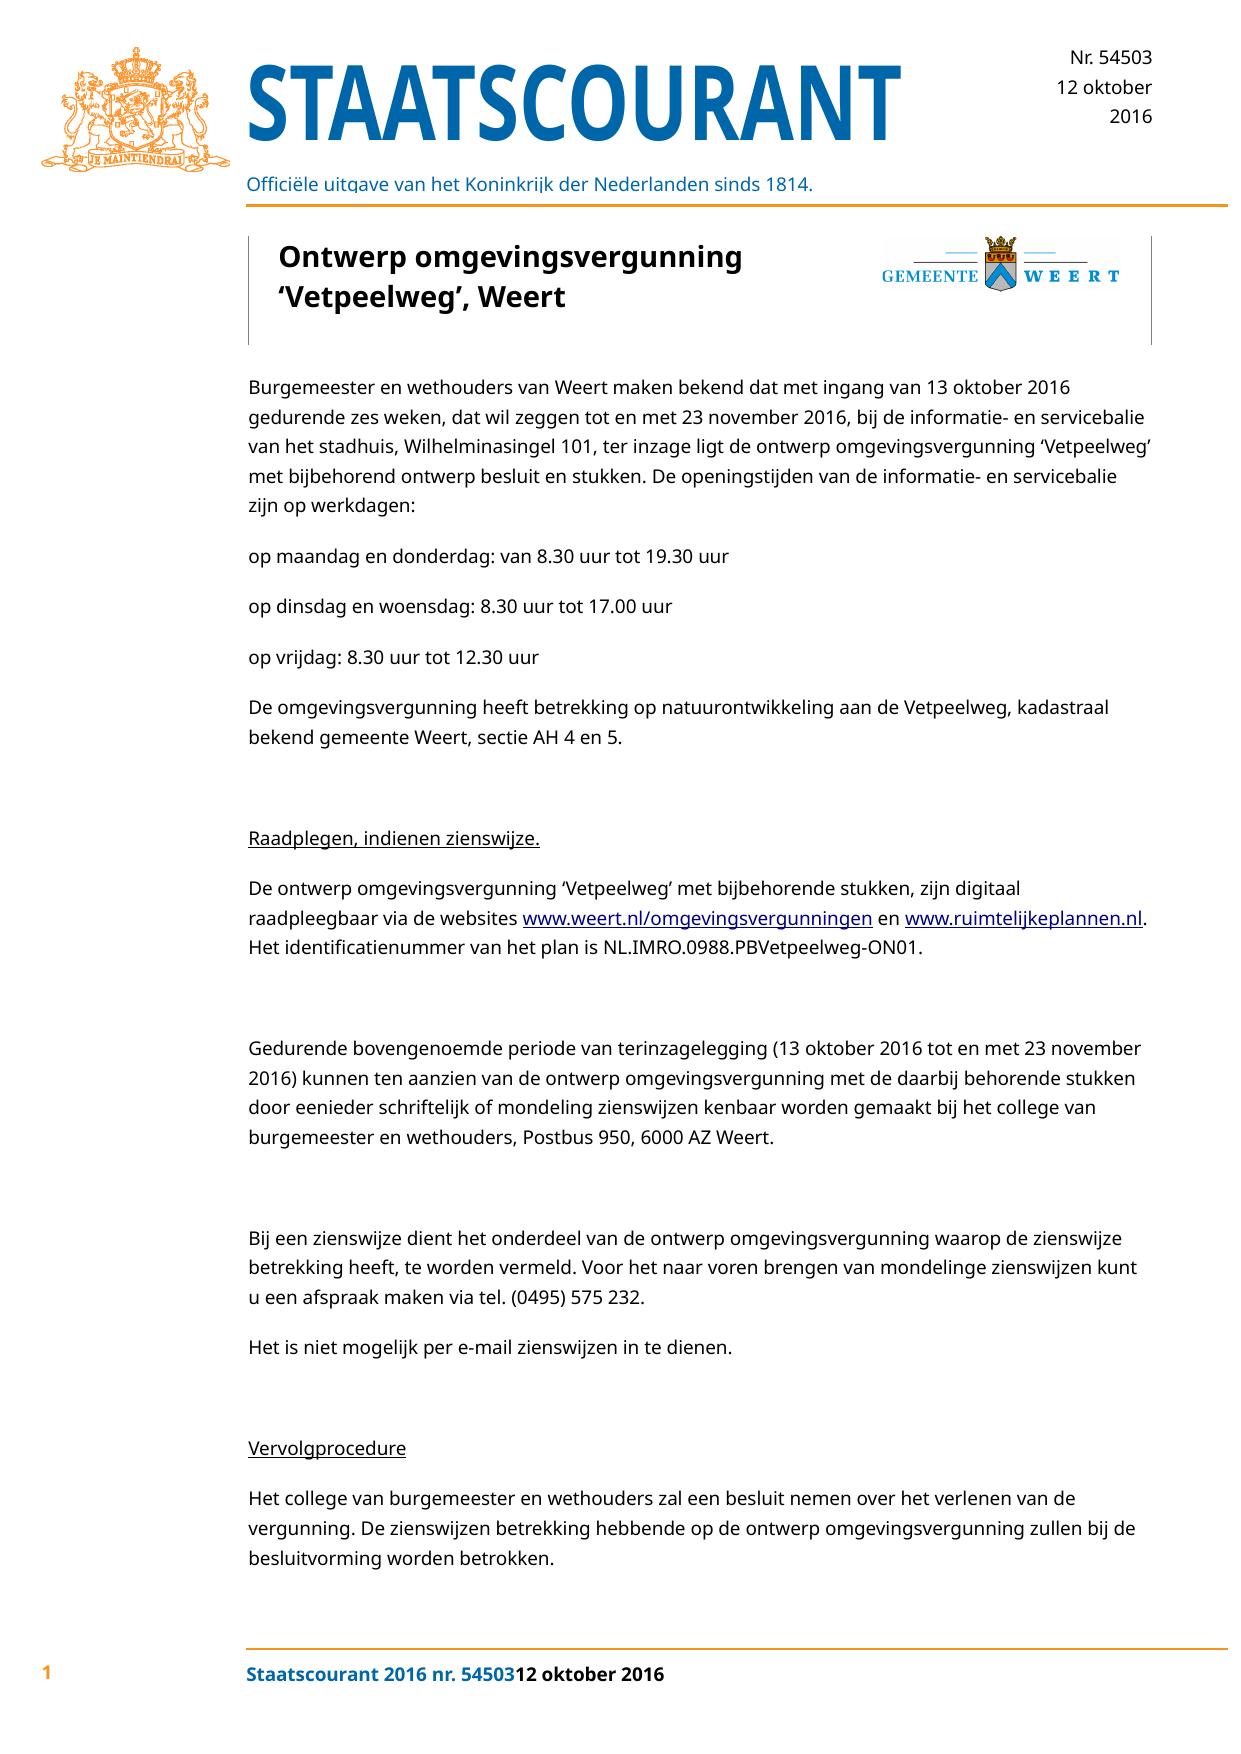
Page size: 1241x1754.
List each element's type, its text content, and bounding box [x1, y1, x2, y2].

text Gedurende bovengenoemde periode van terinzagelegging (13 oktober 2016 tot en met 23 november 2016) kunnen ten aanzien van de ontwerp omgevingsvergunning met de daarbij behorende stukken door eenieder schriftelijk of mondeling zienswijzen kenbaar worden gemaakt bij het college van burgemeester en wethouders, Postbus 950, 6000 AZ Weert. [248, 1035, 1152, 1149]
picture [882, 236, 1119, 292]
table_header [850, 236, 1151, 345]
text Vervolgprocedure [248, 1435, 1152, 1461]
text op vrijdag: 8.30 uur tot 12.30 uur [248, 644, 1152, 669]
text Burgemeester en wethouders van Weert maken bekend dat met ingang van 13 oktober 2016 gedurende zes weken, dat wil zeggen tot en met 23 november 2016, bij de informatie- en servicebalie van het stadhuis, Wilhelminasingel 101, ter inzage ligt de ontwerp omgevingsvergunning ‘Vetpeelweg’ met bijbehorend ontwerp besluit en stukken. De openingstijden van de informatie- en servicebalie zijn op werkdagen: [248, 374, 1152, 518]
text De ontwerp omgevingsvergunning ‘Vetpeelweg’ met bijbehorende stukken, zijn digitaal raadpleegbaar via de websites www.weert.nl/omgevingsvergunningen en www.ruimtelijkeplannen.nl. Het identificatienummer van het plan is NL.IMRO.0988.PBVetpeelweg-ON01. [248, 875, 1152, 960]
picture [41, 47, 231, 172]
table_header Ontwerp omgevingsvergunning ‘Vetpeelweg’, Weert [249, 236, 850, 345]
text Het is niet mogelijk per e-mail zienswijzen in te dienen. [248, 1334, 1152, 1360]
text De omgevingsvergunning heeft betrekking op natuurontwikkeling aan de Vetpeelweg, kadastraal bekend gemeente Weert, sectie AH 4 en 5. [248, 694, 1152, 749]
text op maandag en donderdag: van 8.30 uur tot 19.30 uur [248, 543, 1152, 569]
text Het college van burgemeester en wethouders zal een besluit nemen over het verlenen van de vergunning. De zienswijzen betrekking hebbende op de ontwerp omgevingsvergunning zullen bij de besluitvorming worden betrokken. [248, 1486, 1152, 1570]
text Bij een zienswijze dient het onderdeel van de ontwerp omgevingsvergunning waarop de zienswijze betrekking heeft, te worden vermeld. Voor het naar voren brengen van mondelinge zienswijzen kunt u een afspraak maken via tel. (0495) 575 232. [248, 1225, 1152, 1309]
text op dinsdag en woensdag: 8.30 uur tot 17.00 uur [248, 593, 1152, 619]
text Raadplegen, indienen zienswijze. [248, 825, 1152, 850]
